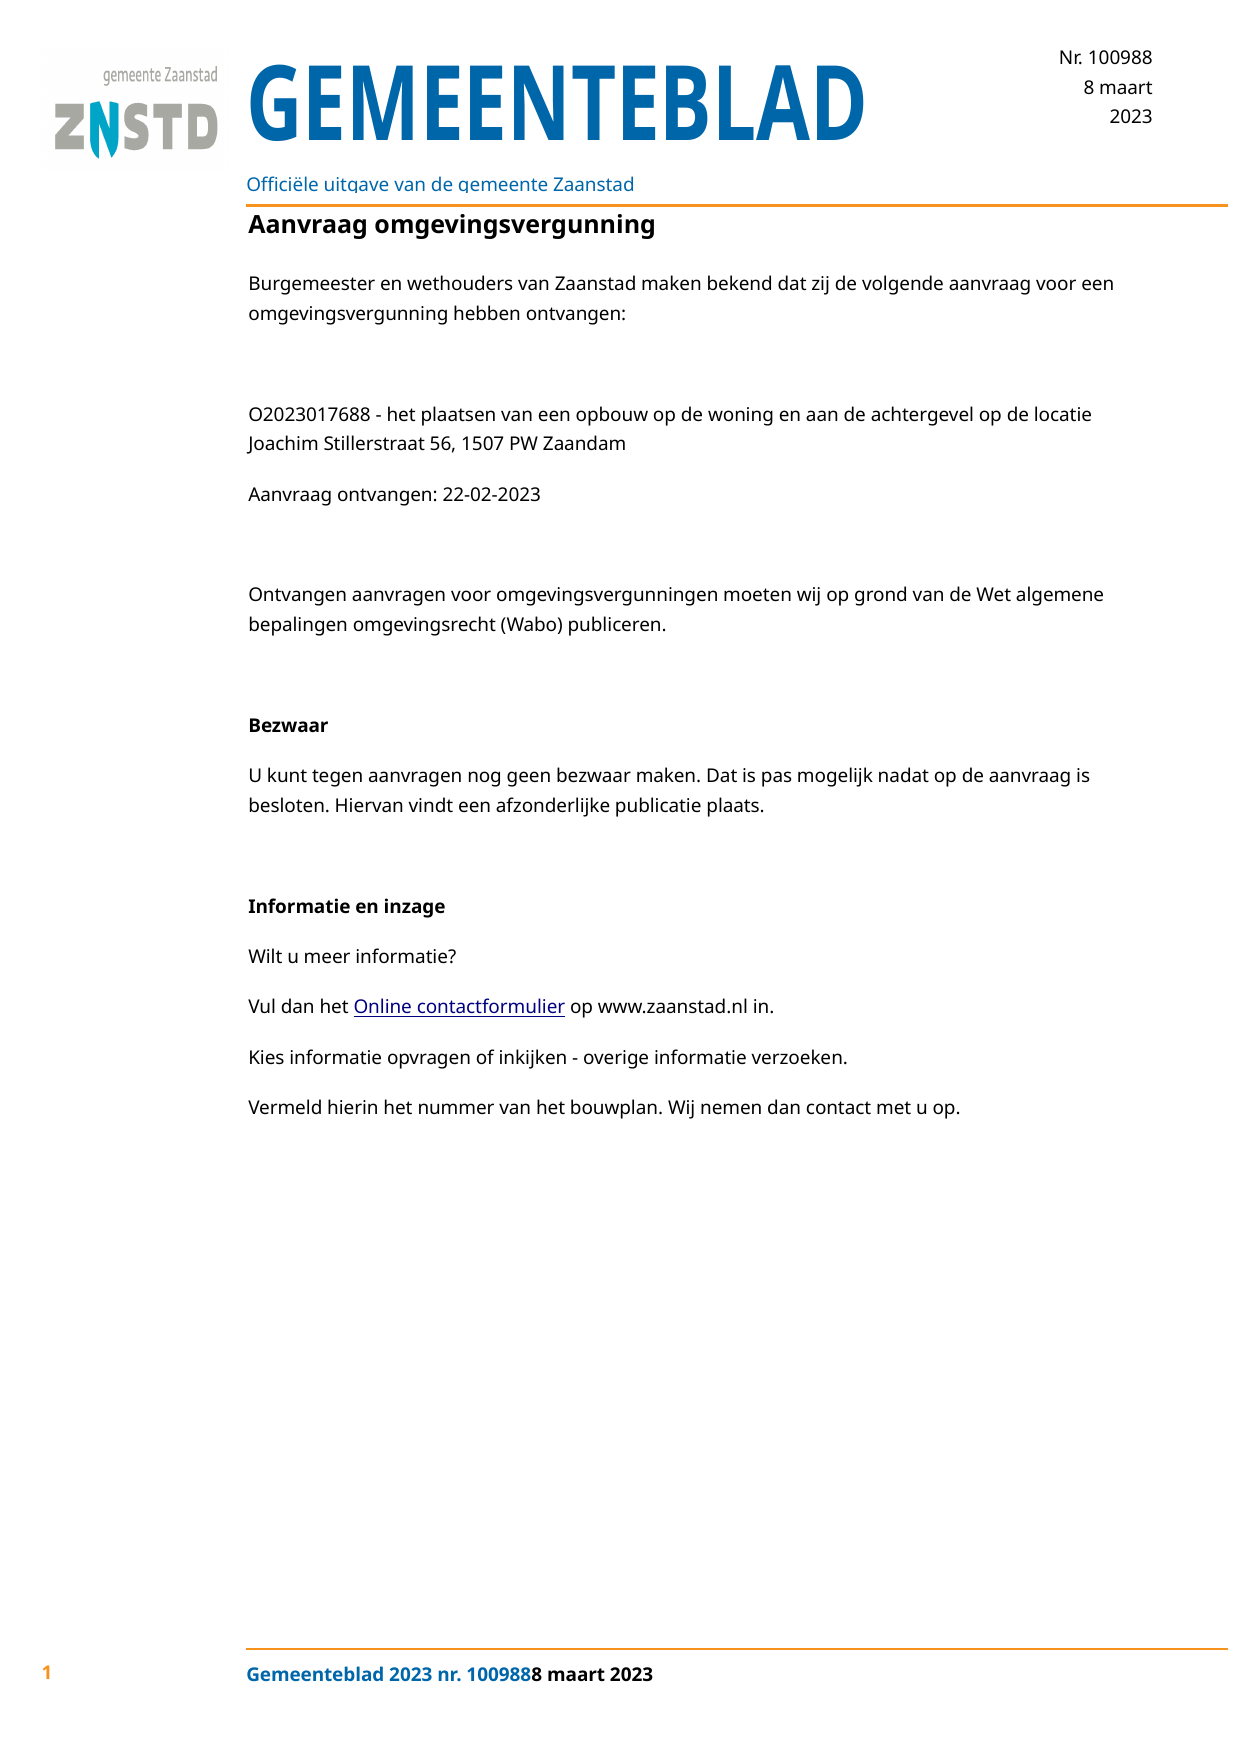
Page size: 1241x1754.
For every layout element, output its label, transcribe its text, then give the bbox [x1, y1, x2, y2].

text U kunt tegen aanvragen nog geen bezwaar maken. Dat is pas mogelijk nadat op de aanvraag is besloten. Hiervan vindt een afzonderlijke publicatie plaats. [248, 762, 1152, 818]
text Aanvraag ontvangen: 22-02-2023 [248, 481, 1152, 506]
picture [41, 47, 231, 172]
text Wilt u meer informatie? [248, 943, 1152, 969]
text Aanvraag omgevingsvergunning [248, 207, 1152, 241]
text Vul dan het Online contactformulier op www.zaanstad.nl in. [248, 994, 1152, 1019]
text Kies informatie opvragen of inkijken - overige informatie verzoeken. [248, 1044, 1152, 1070]
text Ontvangen aanvragen voor omgevingsvergunningen moeten wij op grond van de Wet algemene bepalingen omgevingsrecht (Wabo) publiceren. [248, 582, 1152, 637]
text Bezwaar [248, 712, 1152, 738]
text O2023017688 - het plaatsen van een opbouw op de woning en aan de achtergevel op de locatie Joachim Stillerstraat 56, 1507 PW Zaandam [248, 401, 1152, 456]
text Vermeld hierin het nummer van het bouwplan. Wij nemen dan contact met u op. [248, 1094, 1152, 1120]
text Burgemeester en wethouders van Zaanstad maken bekend dat zij de volgende aanvraag voor een omgevingsvergunning hebben ontvangen: [248, 270, 1152, 326]
text Informatie en inzage [248, 893, 1152, 918]
